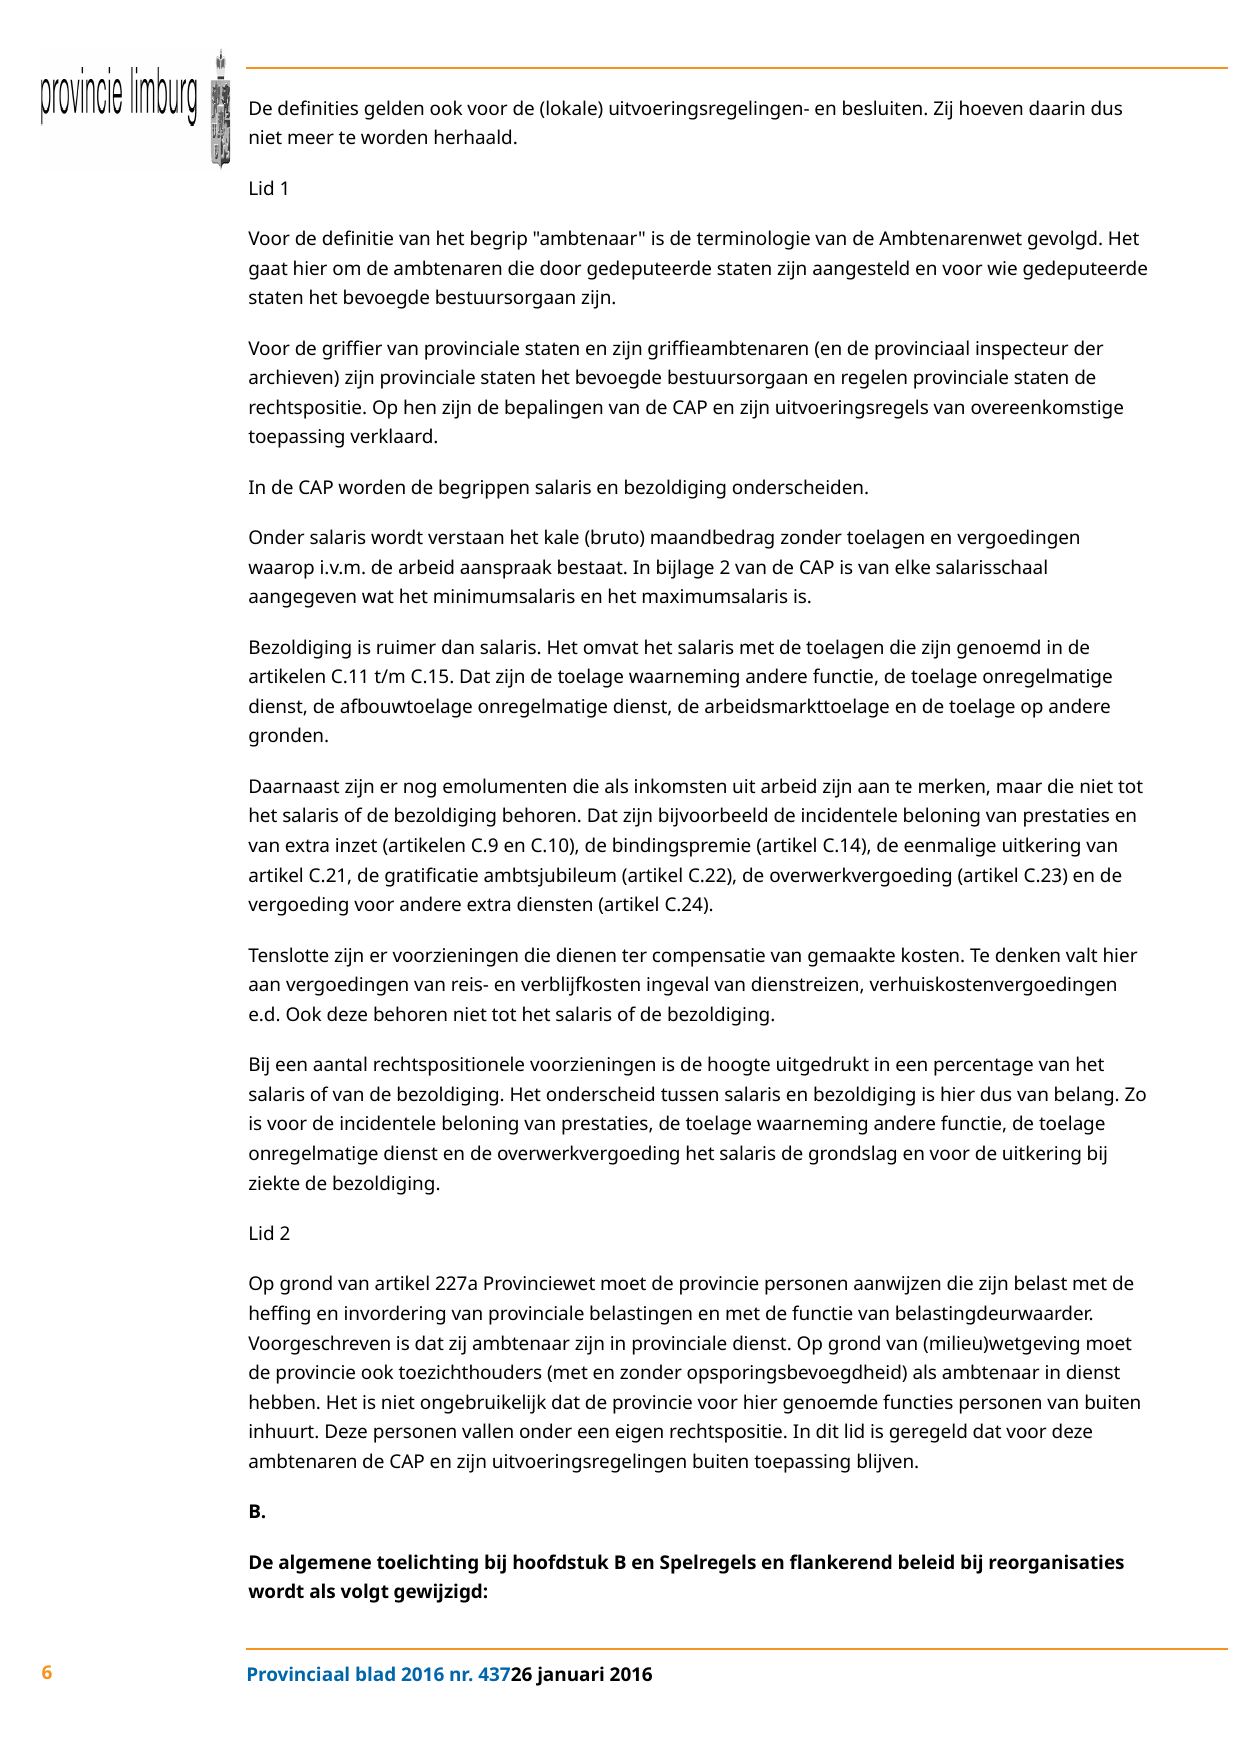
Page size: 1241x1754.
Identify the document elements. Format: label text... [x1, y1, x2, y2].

text Op grond van artikel 227a Provinciewet moet de provincie personen aanwijzen die zijn belast met de heffing en invordering van provinciale belastingen en met de functie van belastingdeurwaarder. Voorgeschreven is dat zij ambtenaar zijn in provinciale dienst. Op grond van (milieu)wetgeving moet de provincie ook toezichthouders (met en zonder opsporingsbevoegdheid) als ambtenaar in dienst hebben. Het is niet ongebruikelijk dat de provincie voor hier genoemde functies personen van buiten inhuurt. Deze personen vallen onder een eigen rechtspositie. In dit lid is geregeld dat voor deze ambtenaren de CAP en zijn uitvoeringsregelingen buiten toepassing blijven. [248, 1271, 1152, 1474]
text Bij een aantal rechtspositionele voorzieningen is de hoogte uitgedrukt in een percentage van het salaris of van de bezoldiging. Het onderscheid tussen salaris en bezoldiging is hier dus van belang. Zo is voor de incidentele beloning van prestaties, de toelage waarneming andere functie, de toelage onregelmatige dienst en de overwerkvergoeding het salaris de grondslag en voor de uitkering bij ziekte de bezoldiging. [248, 1051, 1152, 1196]
text B. [248, 1498, 1152, 1524]
text Onder salaris wordt verstaan het kale (bruto) maandbedrag zonder toelagen en vergoedingen waarop i.v.m. de arbeid aanspraak bestaat. In bijlage 2 van de CAP is van elke salarisschaal aangegeven wat het minimumsalaris en het maximumsalaris is. [248, 524, 1152, 609]
text Voor de griffier van provinciale staten en zijn griffieambtenaren (en de provinciaal inspecteur der archieven) zijn provinciale staten het bevoegde bestuursorgaan en regelen provinciale staten de rechtspositie. Op hen zijn de bepalingen van de CAP en zijn uitvoeringsregels van overeenkomstige toepassing verklaard. [248, 335, 1152, 449]
text Tenslotte zijn er voorzieningen die dienen ter compensatie van gemaakte kosten. Te denken valt hier aan vergoedingen van reis- en verblijfkosten ingeval van dienstreizen, verhuiskostenvergoedingen e.d. Ook deze behoren niet tot het salaris of de bezoldiging. [248, 942, 1152, 1027]
picture [41, 47, 231, 172]
text De algemene toelichting bij hoofdstuk B en Spelregels en flankerend beleid bij reorganisaties wordt als volgt gewijzigd: [248, 1549, 1152, 1604]
text Lid 2 [248, 1220, 1152, 1246]
text Voor de definitie van het begrip "ambtenaar" is de terminologie van de Ambtenarenwet gevolgd. Het gaat hier om de ambtenaren die door gedeputeerde staten zijn aangesteld en voor wie gedeputeerde staten het bevoegde bestuursorgaan zijn. [248, 225, 1152, 310]
text De definities gelden ook voor de (lokale) uitvoeringsregelingen- en besluiten. Zij hoeven daarin dus niet meer te worden herhaald. [248, 95, 1152, 150]
text Bezoldiging is ruimer dan salaris. Het omvat het salaris met de toelagen die zijn genoemd in de artikelen C.11 t/m C.15. Dat zijn de toelage waarneming andere functie, de toelage onregelmatige dienst, de afbouwtoelage onregelmatige dienst, de arbeidsmarkttoelage en de toelage op andere gronden. [248, 634, 1152, 748]
text Daarnaast zijn er nog emolumenten die als inkomsten uit arbeid zijn aan te merken, maar die niet tot het salaris of de bezoldiging behoren. Dat zijn bijvoorbeeld de incidentele beloning van prestaties en van extra inzet (artikelen C.9 en C.10), de bindingspremie (artikel C.14), de eenmalige uitkering van artikel C.21, de gratificatie ambtsjubileum (artikel C.22), de overwerkvergoeding (artikel C.23) en de vergoeding voor andere extra diensten (artikel C.24). [248, 773, 1152, 917]
text In de CAP worden de begrippen salaris en bezoldiging onderscheiden. [248, 474, 1152, 500]
text Lid 1 [248, 175, 1152, 201]
